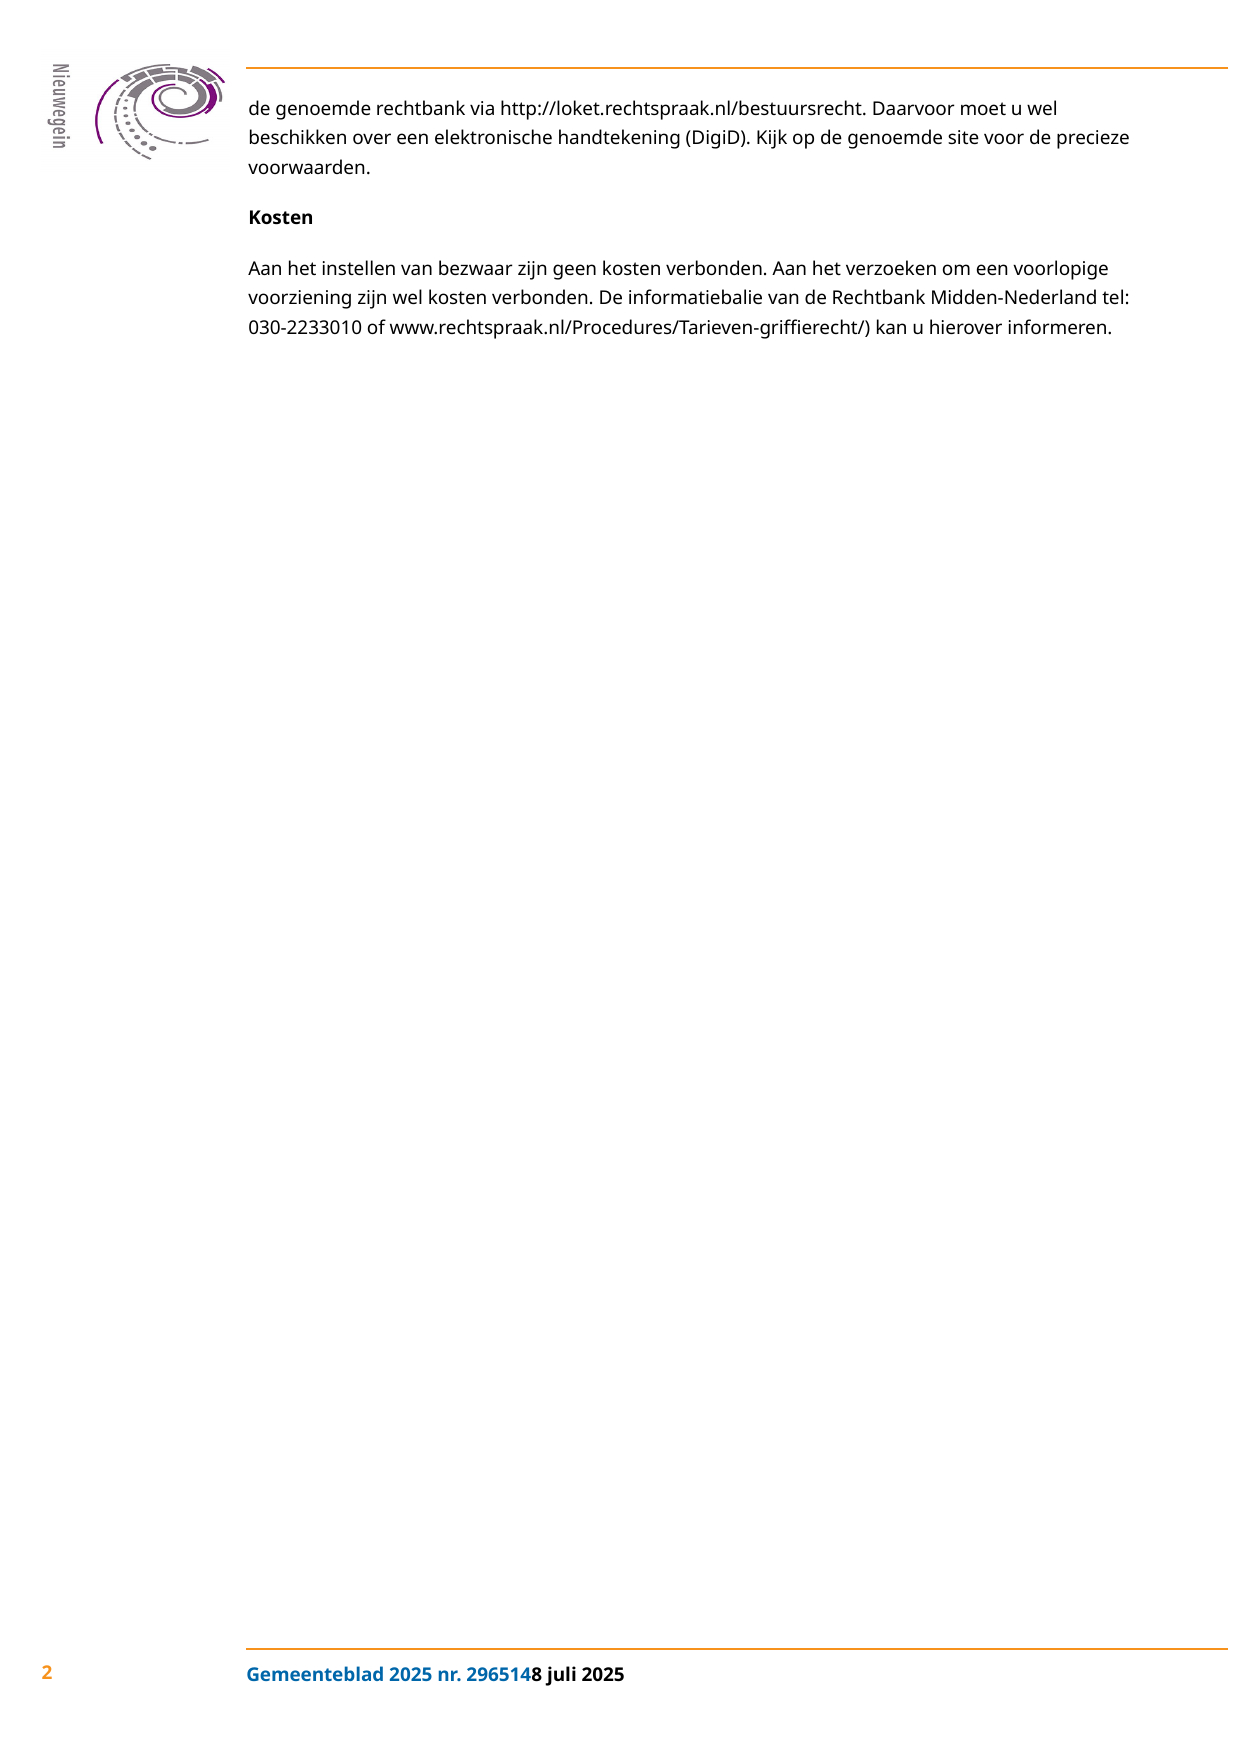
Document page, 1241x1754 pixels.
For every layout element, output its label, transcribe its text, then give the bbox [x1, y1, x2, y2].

text Kosten [248, 204, 1152, 230]
picture [41, 47, 231, 172]
text de genoemde rechtbank via http://loket.rechtspraak.nl/bestuursrecht. Daarvoor moet u wel beschikken over een elektronische handtekening (DigiD). Kijk op de genoemde site voor de precieze voorwaarden. [248, 95, 1152, 180]
text Aan het instellen van bezwaar zijn geen kosten verbonden. Aan het verzoeken om een voorlopige voorziening zijn wel kosten verbonden. De informatiebalie van de Rechtbank Midden-Nederland tel: 030-2233010 of www.rechtspraak.nl/Procedures/Tarieven-griffierecht/) kan u hierover informeren. [248, 255, 1152, 340]
